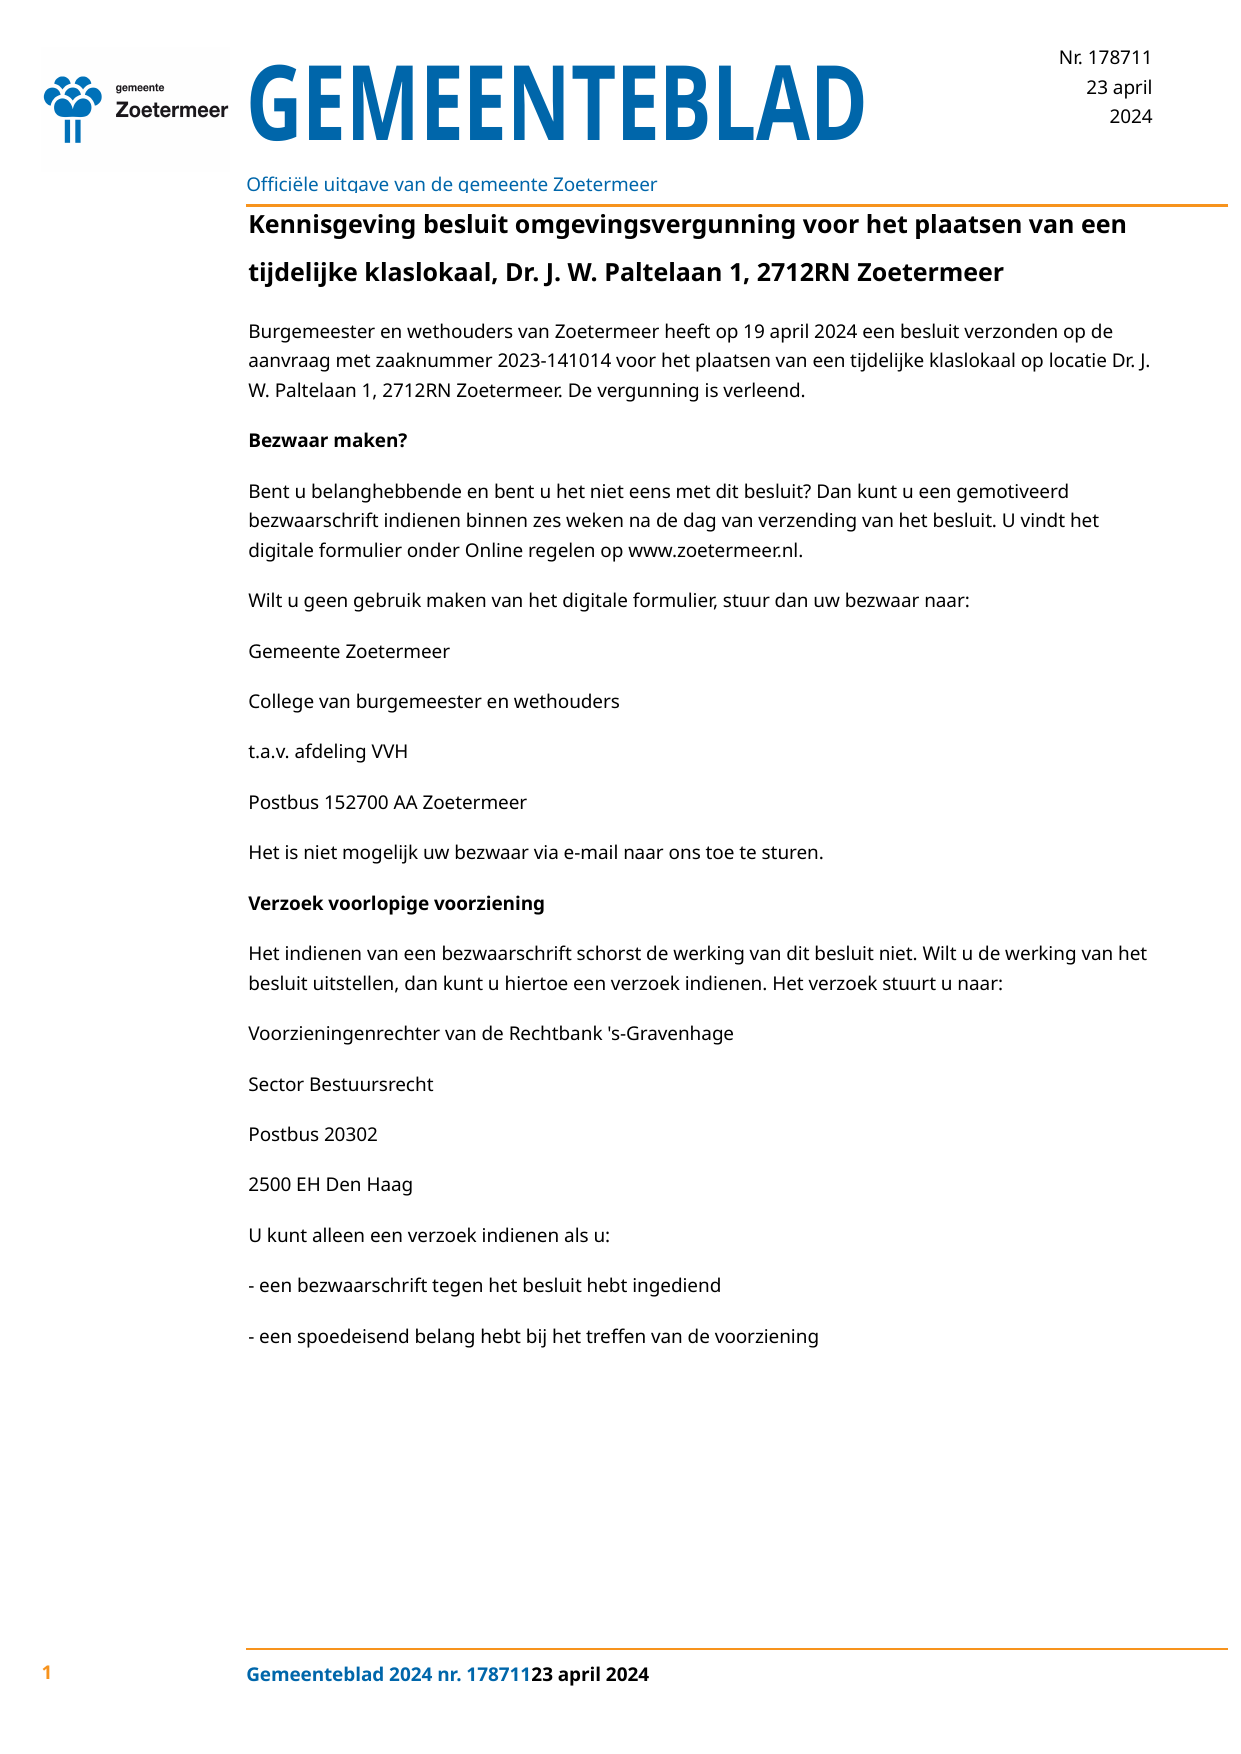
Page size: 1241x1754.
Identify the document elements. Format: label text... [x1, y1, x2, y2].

text Bent u belanghebbende en bent u het niet eens met dit besluit? Dan kunt u een gemotiveerd bezwaarschrift indienen binnen zes weken na de dag van verzending van het besluit. U vindt het digitale formulier onder Online regelen op www.zoetermeer.nl. [248, 478, 1152, 563]
text Burgemeester en wethouders van Zoetermeer heeft op 19 april 2024 een besluit verzonden op de aanvraag met zaaknummer 2023-141014 voor het plaatsen van een tijdelijke klaslokaal op locatie Dr. J. W. Paltelaan 1, 2712RN Zoetermeer. De vergunning is verleend. [248, 318, 1152, 403]
text Sector Bestuursrecht [248, 1071, 1152, 1097]
text Postbus 152700 AA Zoetermeer [248, 789, 1152, 815]
text 2500 EH Den Haag [248, 1172, 1152, 1197]
text Voorzieningenrechter van de Rechtbank 's-Gravenhage [248, 1020, 1152, 1046]
text Bezwaar maken? [248, 427, 1152, 453]
text Kennisgeving besluit omgevingsvergunning voor het plaatsen van een tijdelijke klaslokaal, Dr. J. W. Paltelaan 1, 2712RN Zoetermeer [248, 207, 1152, 288]
picture [41, 47, 231, 172]
text U kunt alleen een verzoek indienen als u: [248, 1222, 1152, 1248]
text Gemeente Zoetermeer [248, 638, 1152, 664]
text Het indienen van een bezwaarschrift schorst de werking van dit besluit niet. Wilt u de werking van het besluit uitstellen, dan kunt u hiertoe een verzoek indienen. Het verzoek stuurt u naar: [248, 940, 1152, 996]
text t.a.v. afdeling VVH [248, 739, 1152, 764]
text - een bezwaarschrift tegen het besluit hebt ingediend [248, 1272, 1152, 1298]
text Het is niet mogelijk uw bezwaar via e-mail naar ons toe te sturen. [248, 839, 1152, 865]
text Postbus 20302 [248, 1121, 1152, 1147]
text Wilt u geen gebruik maken van het digitale formulier, stuur dan uw bezwaar naar: [248, 587, 1152, 613]
text College van burgemeester en wethouders [248, 688, 1152, 714]
text Verzoek voorlopige voorziening [248, 890, 1152, 916]
text - een spoedeisend belang hebt bij het treffen van de voorziening [248, 1323, 1152, 1349]
